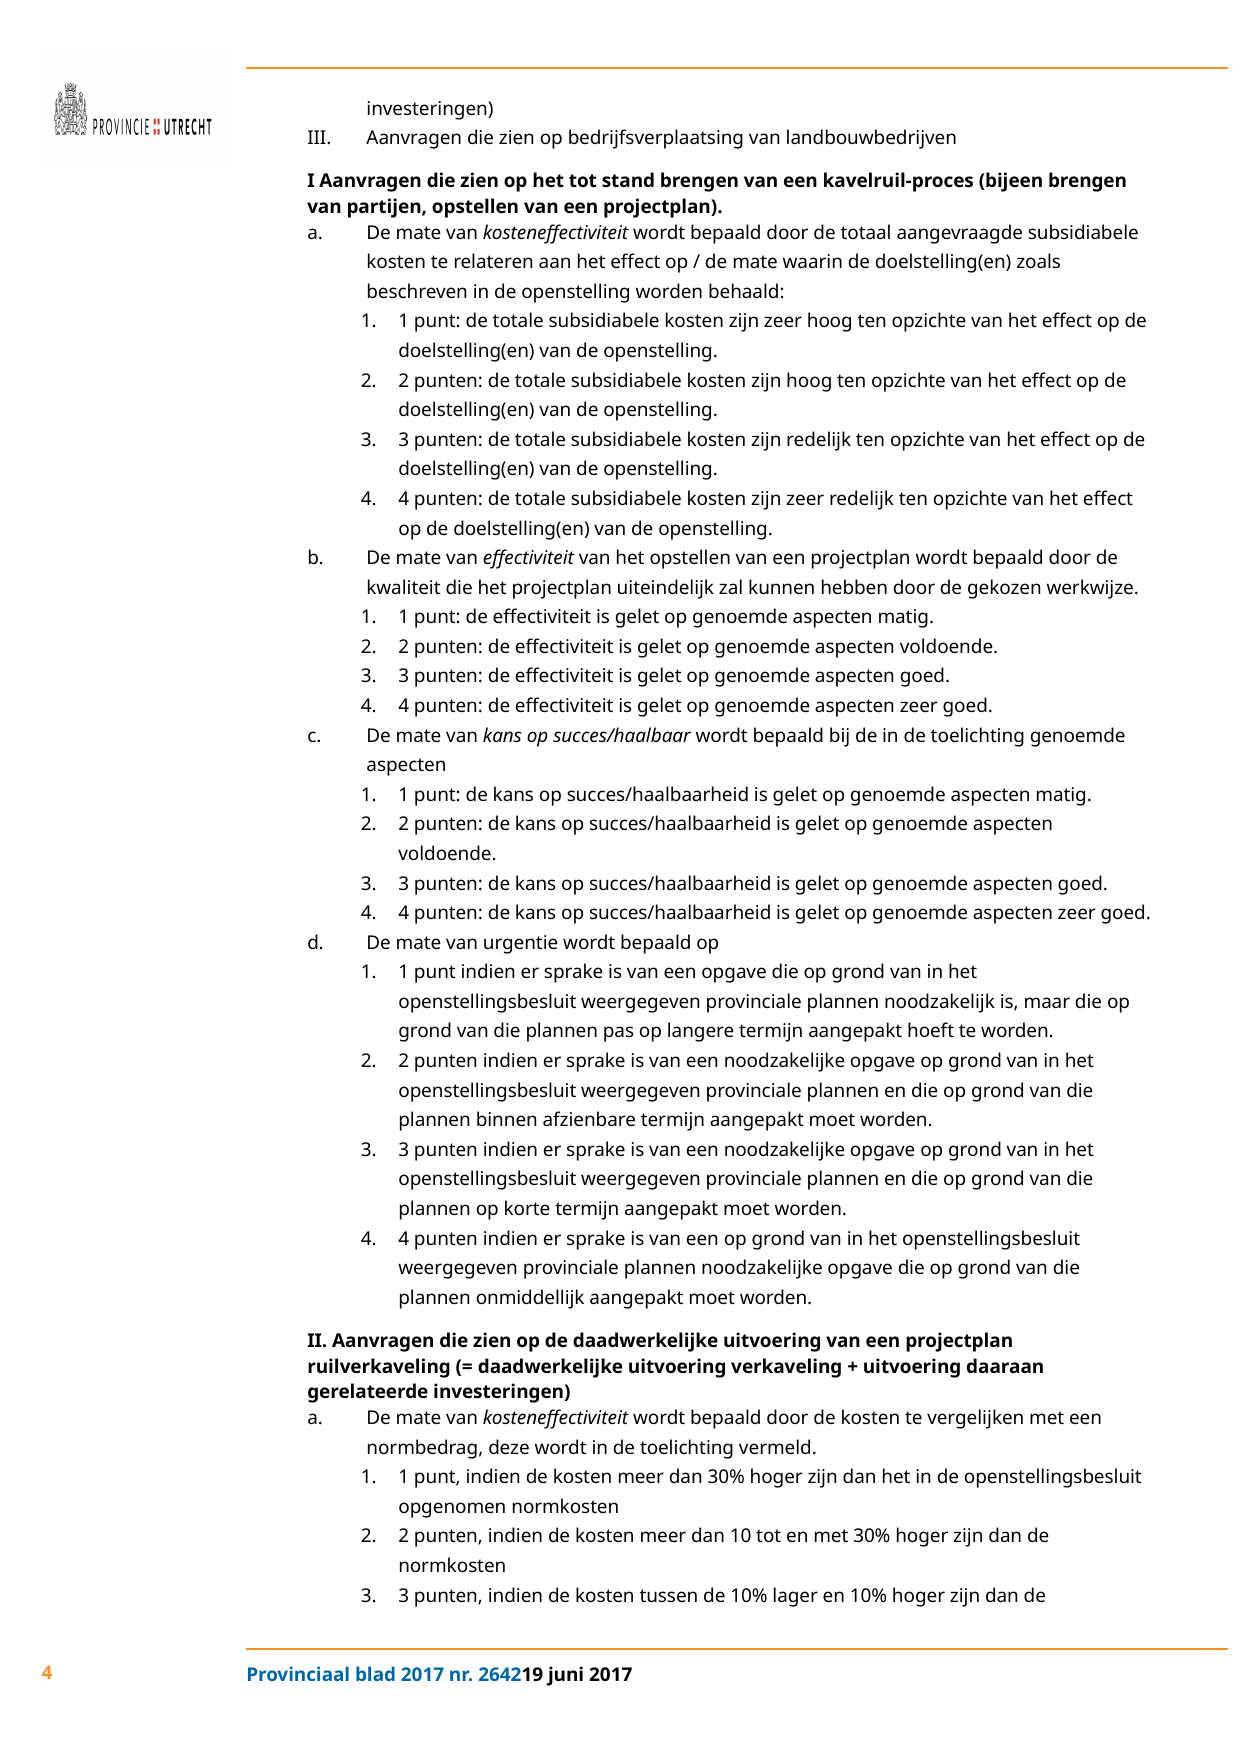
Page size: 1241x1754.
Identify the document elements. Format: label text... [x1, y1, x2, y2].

list 2 punten: de kans op succes/haalbaarheid is gelet op genoemde aspecten voldoende. [361, 811, 1152, 866]
list 3 punten: de totale subsidiabele kosten zijn redelijk ten opzichte van het effect op de doelstelling(en) van de openstelling. [361, 426, 1152, 481]
list 1 punt: de kans op succes/haalbaarheid is gelet op genoemde aspecten matig. [361, 781, 1152, 807]
list De mate van kosteneffectiviteit wordt bepaald door de totaal aangevraagde subsidiabele kosten te relateren aan het effect op / de mate waarin de doelstelling(en) zoals beschreven in de openstelling worden behaald: [307, 219, 1152, 304]
list Aanvragen die zien op bedrijfsverplaatsing van landbouwbedrijven [307, 124, 1152, 150]
list II. Aanvragen die zien op de daadwerkelijke uitvoering van een projectplan ruilverkaveling (= daadwerkelijke uitvoering verkaveling + uitvoering daaraan gerelateerde investeringen) [248, 1327, 1152, 1404]
list 2 punten: de totale subsidiabele kosten zijn hoog ten opzichte van het effect op de doelstelling(en) van de openstelling. [361, 367, 1152, 422]
list 3 punten, indien de kosten tussen de 10% lager en 10% hoger zijn dan de [361, 1582, 1152, 1607]
list De mate van urgentie wordt bepaald op [307, 929, 1152, 955]
list 1 punt: de totale subsidiabele kosten zijn zeer hoog ten opzichte van het effect op de doelstelling(en) van de openstelling. [361, 308, 1152, 363]
list 2 punten, indien de kosten meer dan 10 tot en met 30% hoger zijn dan de normkosten [361, 1523, 1152, 1578]
list 3 punten indien er sprake is van een noodzakelijke opgave op grond van in het openstellingsbesluit weergegeven provinciale plannen en die op grond van die plannen op korte termijn aangepakt moet worden. [361, 1136, 1152, 1221]
list De mate van kans op succes/haalbaar wordt bepaald bij de in de toelichting genoemde aspecten [307, 722, 1152, 777]
list I Aanvragen die zien op het tot stand brengen van een kavelruil-proces (bijeen brengen van partijen, opstellen van een projectplan). [248, 167, 1152, 219]
list 4 punten: de kans op succes/haalbaarheid is gelet op genoemde aspecten zeer goed. [361, 899, 1152, 925]
list 2 punten indien er sprake is van een noodzakelijke opgave op grond van in het openstellingsbesluit weergegeven provinciale plannen en die op grond van die plannen binnen afzienbare termijn aangepakt moet worden. [361, 1047, 1152, 1132]
picture [41, 47, 231, 172]
list 3 punten: de kans op succes/haalbaarheid is gelet op genoemde aspecten goed. [361, 870, 1152, 896]
list 4 punten: de totale subsidiabele kosten zijn zeer redelijk ten opzichte van het effect op de doelstelling(en) van de openstelling. [361, 485, 1152, 541]
list investeringen) [307, 95, 1152, 121]
list De mate van effectiviteit van het opstellen van een projectplan wordt bepaald door de kwaliteit die het projectplan uiteindelijk zal kunnen hebben door de gekozen werkwijze. [307, 544, 1152, 600]
list 1 punt: de effectiviteit is gelet op genoemde aspecten matig. [361, 603, 1152, 629]
list 1 punt, indien de kosten meer dan 30% hoger zijn dan het in de openstellingsbesluit opgenomen normkosten [361, 1463, 1152, 1519]
list 3 punten: de effectiviteit is gelet op genoemde aspecten goed. [361, 663, 1152, 688]
list 2 punten: de effectiviteit is gelet op genoemde aspecten voldoende. [361, 633, 1152, 659]
list De mate van kosteneffectiviteit wordt bepaald door de kosten te vergelijken met een normbedrag, deze wordt in de toelichting vermeld. [307, 1404, 1152, 1459]
list 1 punt indien er sprake is van een opgave die op grond van in het openstellingsbesluit weergegeven provinciale plannen noodzakelijk is, maar die op grond van die plannen pas op langere termijn aangepakt hoeft te worden. [361, 958, 1152, 1043]
list 4 punten: de effectiviteit is gelet op genoemde aspecten zeer goed. [361, 692, 1152, 718]
list 4 punten indien er sprake is van een op grond van in het openstellingsbesluit weergegeven provinciale plannen noodzakelijke opgave die op grond van die plannen onmiddellijk aangepakt moet worden. [361, 1225, 1152, 1310]
